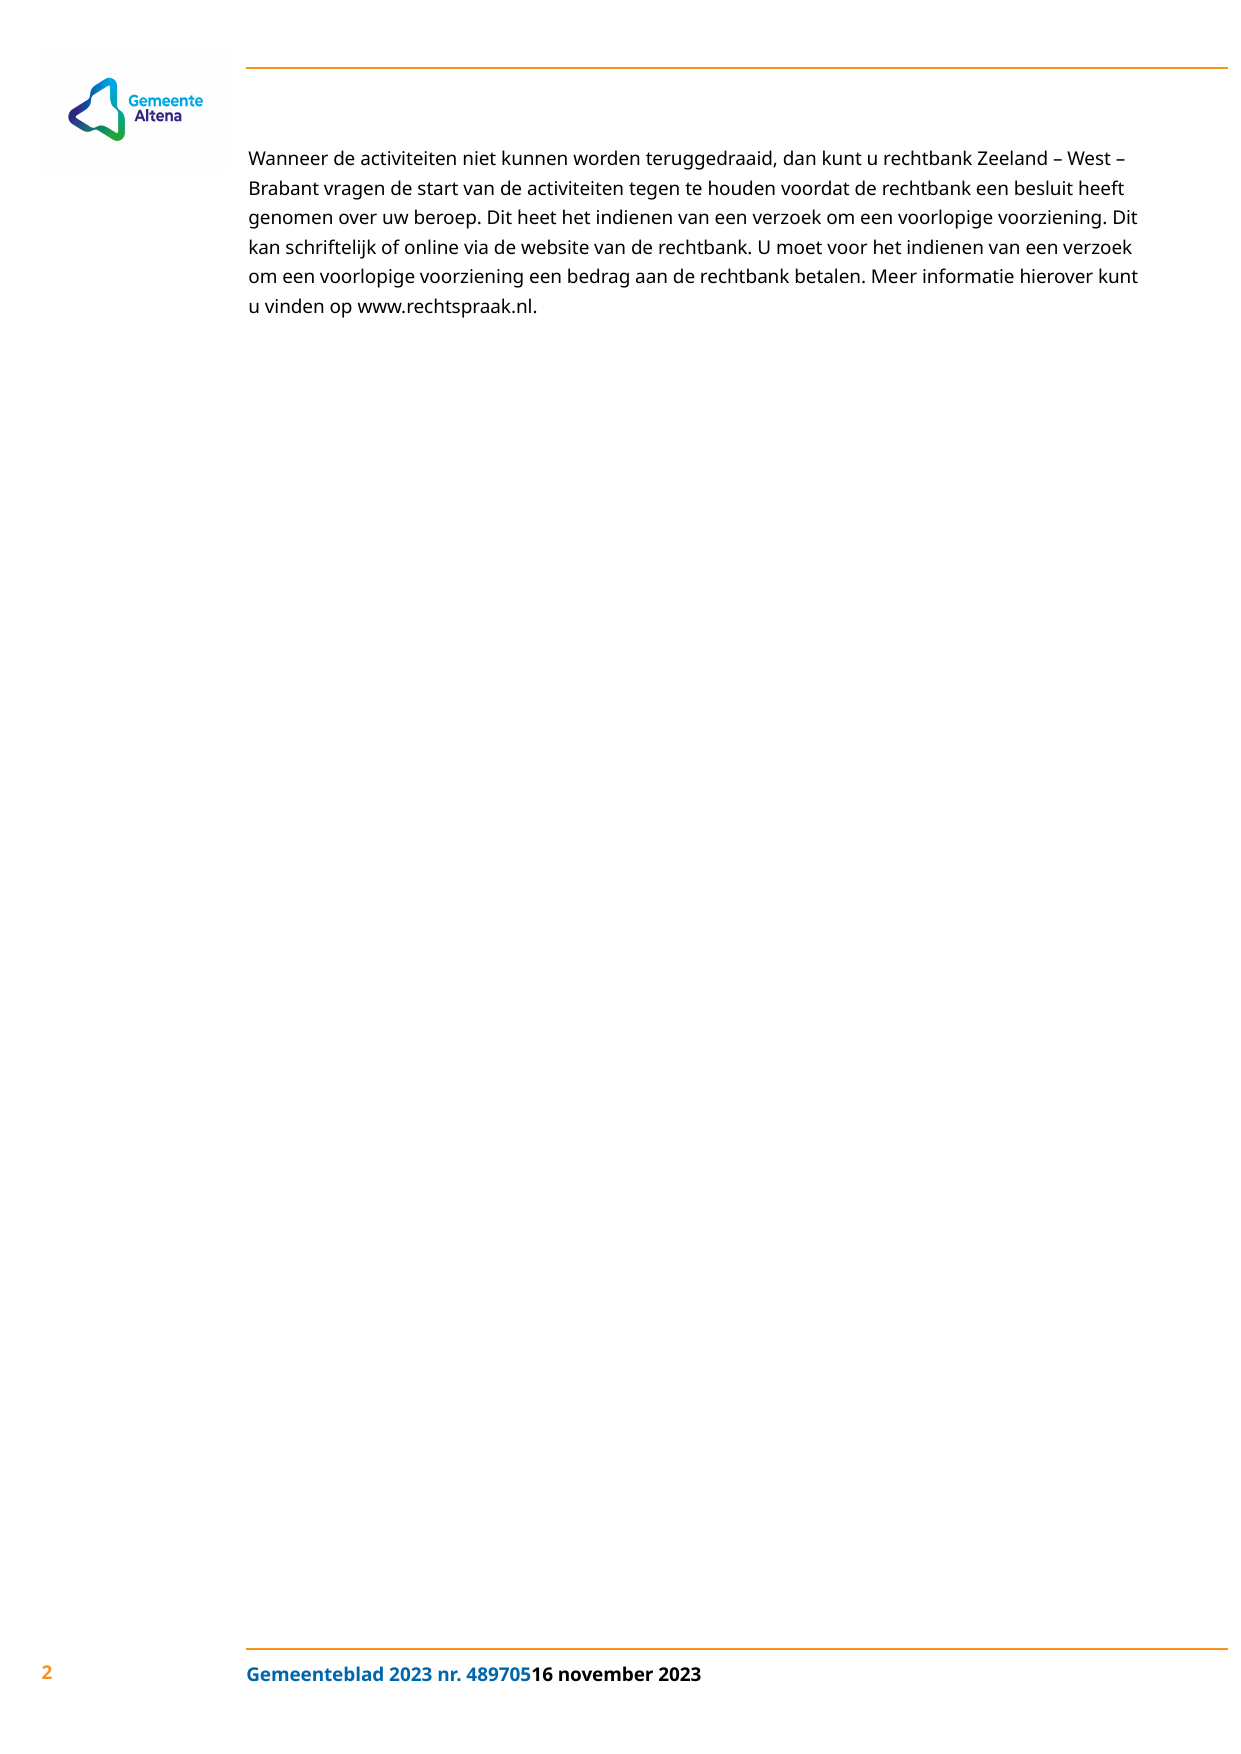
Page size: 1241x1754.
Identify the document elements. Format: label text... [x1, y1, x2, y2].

picture [41, 47, 231, 172]
text Wanneer de activiteiten niet kunnen worden teruggedraaid, dan kunt u rechtbank Zeeland – West – Brabant vragen de start van de activiteiten tegen te houden voordat de rechtbank een besluit heeft genomen over uw beroep. Dit heet het indienen van een verzoek om een voorlopige voorziening. Dit kan schriftelijk of online via de website van de rechtbank. U moet voor het indienen van een verzoek om een voorlopige voorziening een bedrag aan de rechtbank betalen. Meer informatie hierover kunt u vinden op www.rechtspraak.nl. [248, 145, 1152, 319]
